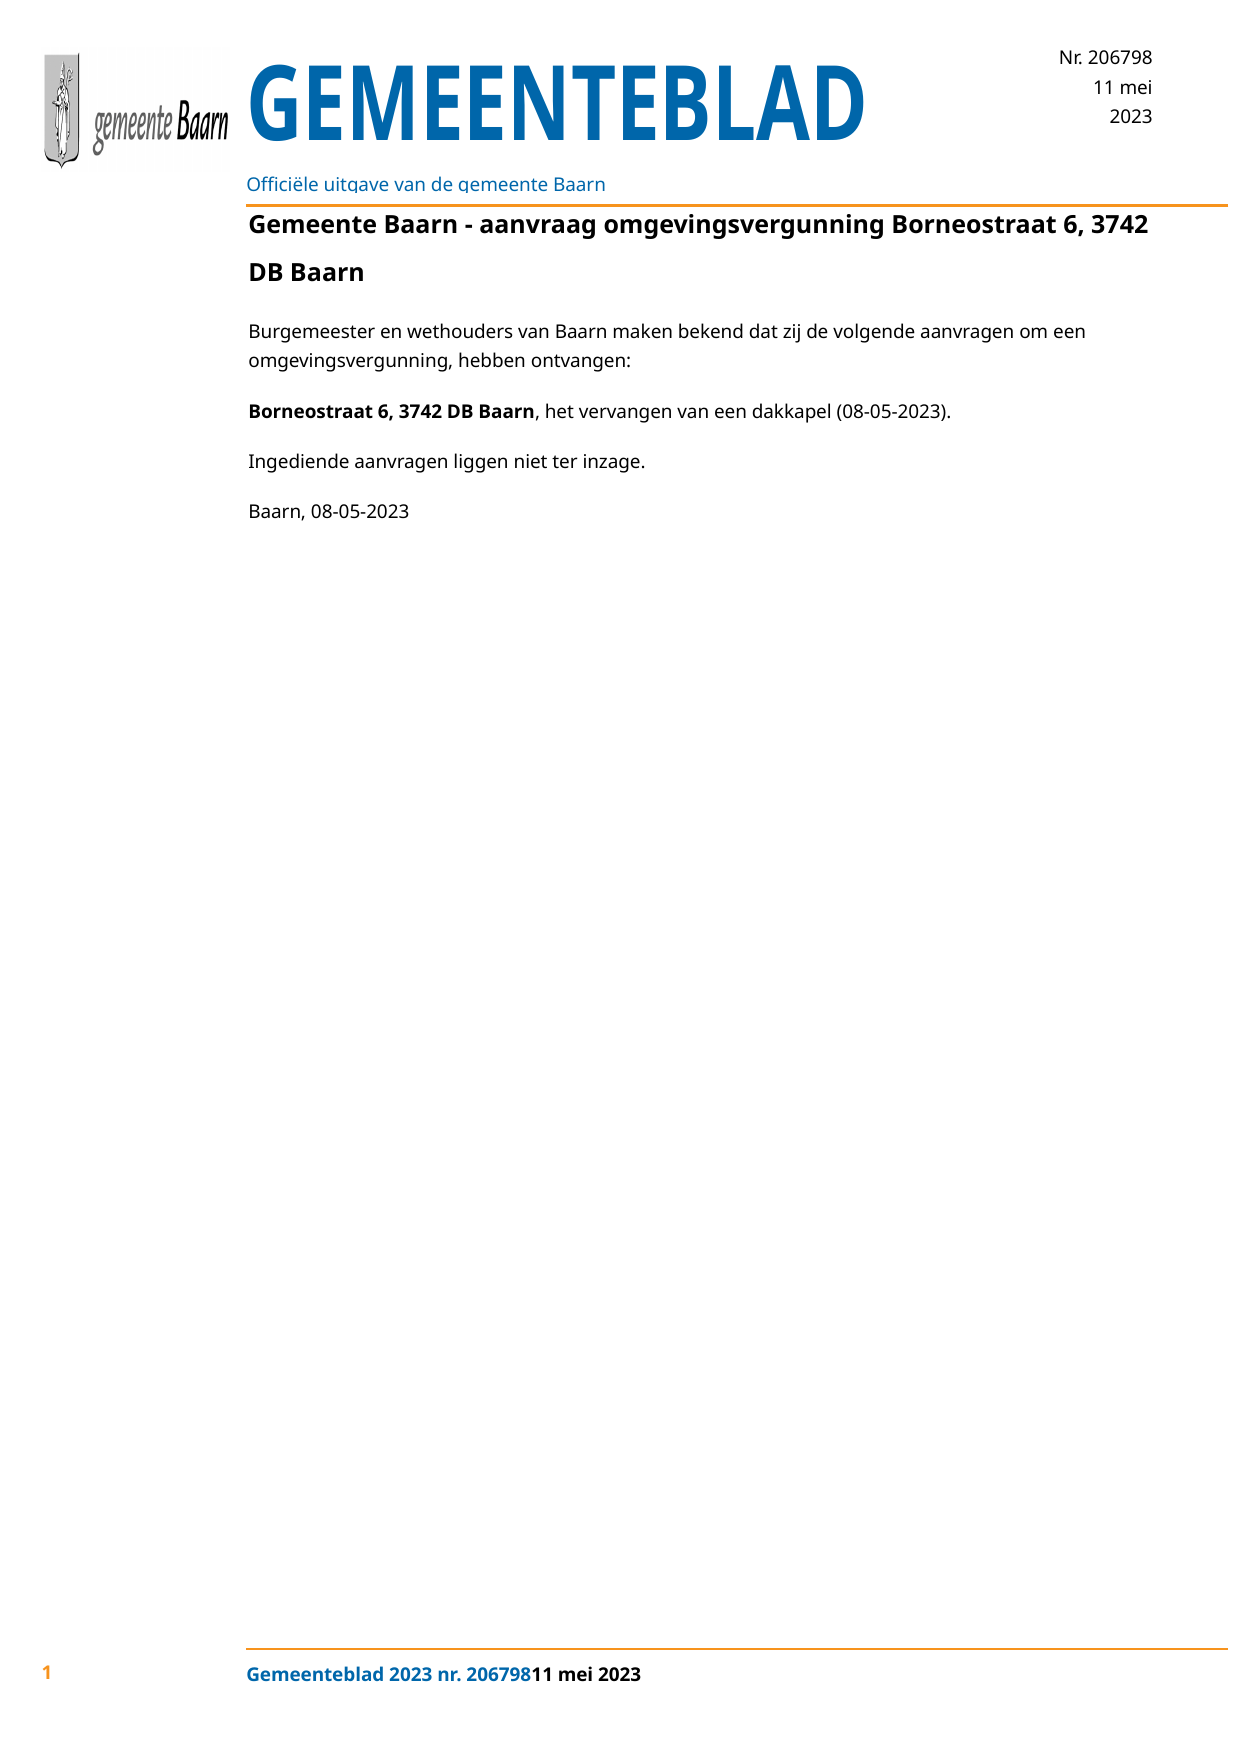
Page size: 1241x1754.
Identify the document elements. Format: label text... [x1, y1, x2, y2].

text Baarn, 08-05-2023 [248, 499, 1152, 524]
picture [41, 47, 231, 172]
text Borneostraat 6, 3742 DB Baarn, het vervangen van een dakkapel (08-05-2023). [248, 398, 1152, 424]
text Burgemeester en wethouders van Baarn maken bekend dat zij de volgende aanvragen om een omgevingsvergunning, hebben ontvangen: [248, 318, 1152, 373]
text Gemeente Baarn - aanvraag omgevingsvergunning Borneostraat 6, 3742 DB Baarn [248, 207, 1152, 288]
text Ingediende aanvragen liggen niet ter inzage. [248, 448, 1152, 474]
